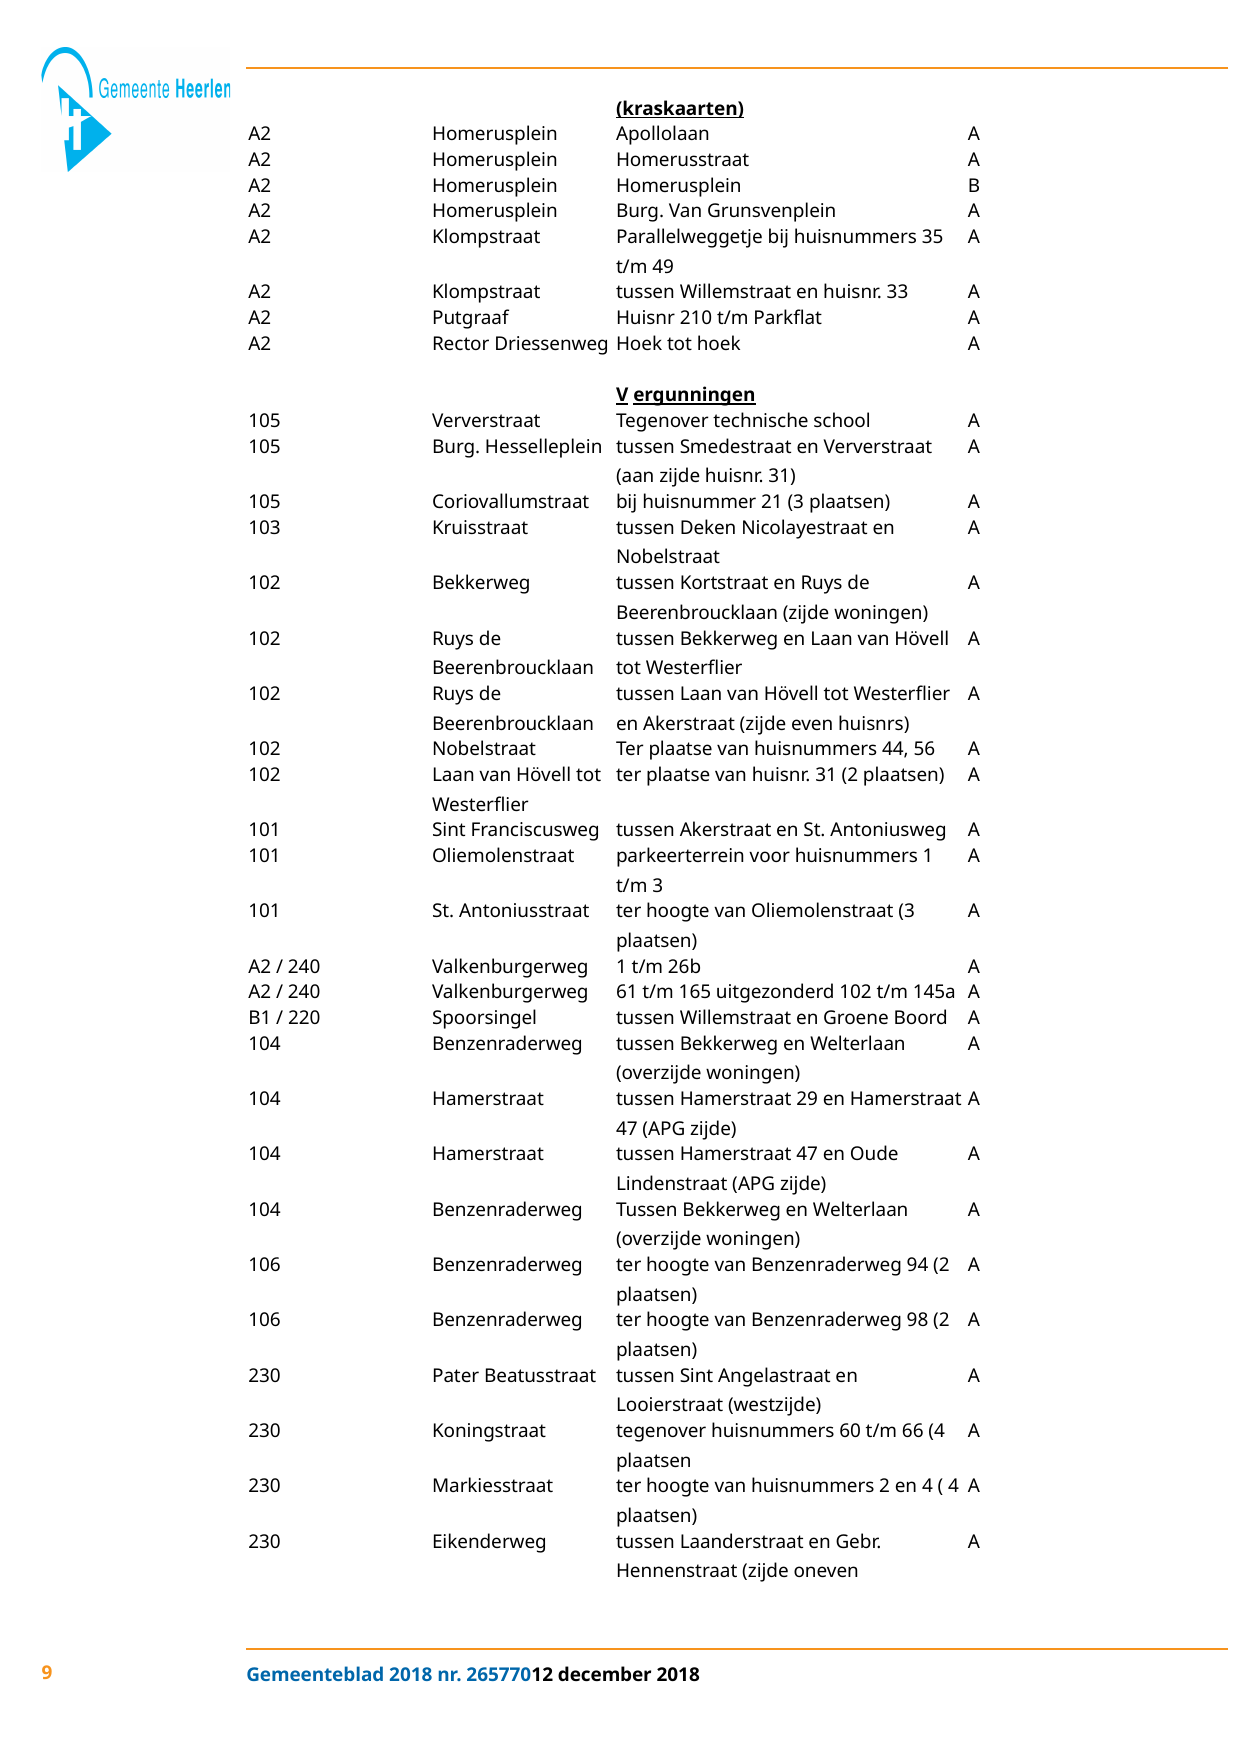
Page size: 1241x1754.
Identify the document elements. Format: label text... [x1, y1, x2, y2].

table_cell Bekkerweg [432, 570, 616, 625]
table_cell tussen Bekkerweg en Welterlaan (overzijde woningen) [616, 1030, 968, 1085]
table_cell 101 [248, 842, 432, 897]
table_cell Rector Driessenweg [432, 330, 616, 356]
table_cell Pater Beatusstraat [432, 1362, 616, 1417]
table_cell 102 [248, 625, 432, 680]
table_cell Spoorsingel [432, 1004, 616, 1030]
table_cell A2 / 240 [248, 953, 432, 978]
table_cell A [968, 121, 1152, 146]
table_cell A [968, 146, 1152, 172]
table_cell Kruisstraat [432, 514, 616, 569]
table_cell A [968, 570, 1152, 625]
table_cell A [968, 1307, 1152, 1362]
table_cell ter plaatse van huisnr. 31 (2 plaatsen) [616, 761, 968, 816]
table_cell [968, 95, 1152, 121]
table_cell Huisnr 210 t/m Parkflat [616, 305, 968, 330]
table_cell Hoek tot hoek [616, 330, 968, 356]
table_cell Hamerstraat [432, 1085, 616, 1141]
table_cell A2 [248, 146, 432, 172]
table_cell tussen Bekkerweg en Laan van Hövell tot Westerflier [616, 625, 968, 680]
table_cell tussen Hamerstraat 29 en Hamerstraat 47 (APG zijde) [616, 1085, 968, 1141]
table_cell Valkenburgerweg [432, 979, 616, 1004]
table_cell ter hoogte van Benzenraderweg 98 (2 plaatsen) [616, 1307, 968, 1362]
table_cell Burg. Van Grunsvenplein [616, 198, 968, 223]
table_cell Homerusstraat [616, 146, 968, 172]
table_cell 106 [248, 1251, 432, 1307]
table_cell 104 [248, 1196, 432, 1251]
table_cell Homerusplein [432, 198, 616, 223]
table_cell [432, 356, 616, 382]
table_cell 104 [248, 1030, 432, 1085]
table_cell A2 [248, 224, 432, 279]
table_cell [432, 382, 616, 407]
table_cell ter hoogte van Benzenraderweg 94 (2 plaatsen) [616, 1251, 968, 1307]
table_cell A [968, 1473, 1152, 1528]
table_cell ter hoogte van Oliemolenstraat (3 plaatsen) [616, 898, 968, 953]
table_cell 105 [248, 489, 432, 514]
table_cell A2 [248, 198, 432, 223]
table_cell A [968, 1362, 1152, 1417]
table_cell tussen Smedestraat en Ververstraat (aan zijde huisnr. 31) [616, 433, 968, 488]
table_cell parkeerterrein voor huisnummers 1 t/m 3 [616, 842, 968, 897]
table_cell [968, 382, 1152, 407]
table_cell 106 [248, 1307, 432, 1362]
table_cell Markiesstraat [432, 1473, 616, 1528]
table_cell Hamerstraat [432, 1141, 616, 1196]
table_cell Ter plaatse van huisnummers 44, 56 [616, 735, 968, 761]
table_cell A [968, 735, 1152, 761]
table_cell A [968, 979, 1152, 1004]
table_cell A [968, 1030, 1152, 1085]
table_cell 102 [248, 735, 432, 761]
table_cell A [968, 198, 1152, 223]
table_cell 230 [248, 1417, 432, 1472]
table_cell Eikenderweg [432, 1528, 616, 1583]
table_cell 104 [248, 1141, 432, 1196]
table_cell 101 [248, 898, 432, 953]
table_cell Valkenburgerweg [432, 953, 616, 978]
table_cell 1 t/m 26b [616, 953, 968, 978]
table_cell Klompstraat [432, 279, 616, 304]
table_cell (kraskaarten) [616, 95, 968, 121]
table_cell Benzenraderweg [432, 1196, 616, 1251]
table_cell A [968, 433, 1152, 488]
table_cell [432, 95, 616, 121]
table_cell A2 [248, 279, 432, 304]
table_cell A [968, 1417, 1152, 1472]
table_cell [248, 356, 432, 382]
table_cell St. Antoniusstraat [432, 898, 616, 953]
table_cell tussen Akerstraat en St. Antoniusweg [616, 816, 968, 842]
table_cell Benzenraderweg [432, 1307, 616, 1362]
table_cell Ruys de Beerenbroucklaan [432, 680, 616, 735]
table_cell A [968, 1004, 1152, 1030]
table_cell A2 / 240 [248, 979, 432, 1004]
table_cell V ergunningen [616, 382, 968, 407]
table_cell Coriovallumstraat [432, 489, 616, 514]
table_cell B [968, 172, 1152, 198]
table_cell A [968, 625, 1152, 680]
table_cell Homerusplein [432, 146, 616, 172]
table_cell Oliemolenstraat [432, 842, 616, 897]
table_cell Benzenraderweg [432, 1251, 616, 1307]
table_cell Homerusplein [616, 172, 968, 198]
table_cell tussen Sint Angelastraat en Looierstraat (westzijde) [616, 1362, 968, 1417]
table_cell Homerusplein [432, 121, 616, 146]
picture [41, 47, 58, 70]
table_cell [248, 95, 432, 121]
table_cell [968, 356, 1152, 382]
table_cell 102 [248, 680, 432, 735]
table_cell A [968, 842, 1152, 897]
table_cell Ruys de Beerenbroucklaan [432, 625, 616, 680]
table_cell B1 / 220 [248, 1004, 432, 1030]
table_cell A [968, 898, 1152, 953]
table_cell Tegenover technische school [616, 408, 968, 433]
table_cell Burg. Hesselleplein [432, 433, 616, 488]
table_cell Tussen Bekkerweg en Welterlaan (overzijde woningen) [616, 1196, 968, 1251]
table_cell tegenover huisnummers 60 t/m 66 (4 plaatsen [616, 1417, 968, 1472]
table_cell tussen Willemstraat en Groene Boord [616, 1004, 968, 1030]
table_cell A [968, 761, 1152, 816]
table_cell 102 [248, 570, 432, 625]
table_cell tussen Willemstraat en huisnr. 33 [616, 279, 968, 304]
table_cell A [968, 305, 1152, 330]
table_cell bij huisnummer 21 (3 plaatsen) [616, 489, 968, 514]
table_cell A [968, 1141, 1152, 1196]
table_cell Sint Franciscusweg [432, 816, 616, 842]
table_cell [616, 356, 968, 382]
table_cell tussen Deken Nicolayestraat en Nobelstraat [616, 514, 968, 569]
table_cell Apollolaan [616, 121, 968, 146]
table_cell Ververstraat [432, 408, 616, 433]
table_cell A [968, 408, 1152, 433]
table_cell Benzenraderweg [432, 1030, 616, 1085]
table_cell A2 [248, 121, 432, 146]
table_cell A2 [248, 330, 432, 356]
table_cell tussen Hamerstraat 47 en Oude Lindenstraat (APG zijde) [616, 1141, 968, 1196]
table_cell A [968, 279, 1152, 304]
table_cell 230 [248, 1362, 432, 1417]
table_cell A2 [248, 305, 432, 330]
table_cell A [968, 816, 1152, 842]
table_cell Parallelweggetje bij huisnummers 35 t/m 49 [616, 224, 968, 279]
table_cell A [968, 953, 1152, 978]
table_cell A [968, 330, 1152, 356]
picture [41, 47, 231, 172]
table_cell 103 [248, 514, 432, 569]
table_cell 105 [248, 408, 432, 433]
table_cell 101 [248, 816, 432, 842]
table_cell A [968, 680, 1152, 735]
table_cell 105 [248, 433, 432, 488]
table_cell Nobelstraat [432, 735, 616, 761]
table_cell ter hoogte van huisnummers 2 en 4 ( 4 plaatsen) [616, 1473, 968, 1528]
table_cell 230 [248, 1473, 432, 1528]
table_cell 61 t/m 165 uitgezonderd 102 t/m 145a [616, 979, 968, 1004]
table_cell A [968, 514, 1152, 569]
table_cell 230 [248, 1528, 432, 1583]
table_cell 102 [248, 761, 432, 816]
table_cell A [968, 1251, 1152, 1307]
table_cell A [968, 224, 1152, 279]
table_cell A [968, 489, 1152, 514]
table_cell 104 [248, 1085, 432, 1141]
table_cell A2 [248, 172, 432, 198]
table_cell tussen Laanderstraat en Gebr. Hennenstraat (zijde oneven [616, 1528, 968, 1583]
table_cell tussen Laan van Hövell tot Westerflier en Akerstraat (zijde even huisnrs) [616, 680, 968, 735]
table_cell A [968, 1085, 1152, 1141]
table_cell Putgraaf [432, 305, 616, 330]
table_cell tussen Kortstraat en Ruys de Beerenbroucklaan (zijde woningen) [616, 570, 968, 625]
table_cell Laan van Hövell tot Westerflier [432, 761, 616, 816]
table_cell A [968, 1196, 1152, 1251]
table_cell Homerusplein [432, 172, 616, 198]
table_cell A [968, 1528, 1152, 1583]
table_cell Klompstraat [432, 224, 616, 279]
table_cell Koningstraat [432, 1417, 616, 1472]
table_cell [248, 382, 432, 407]
